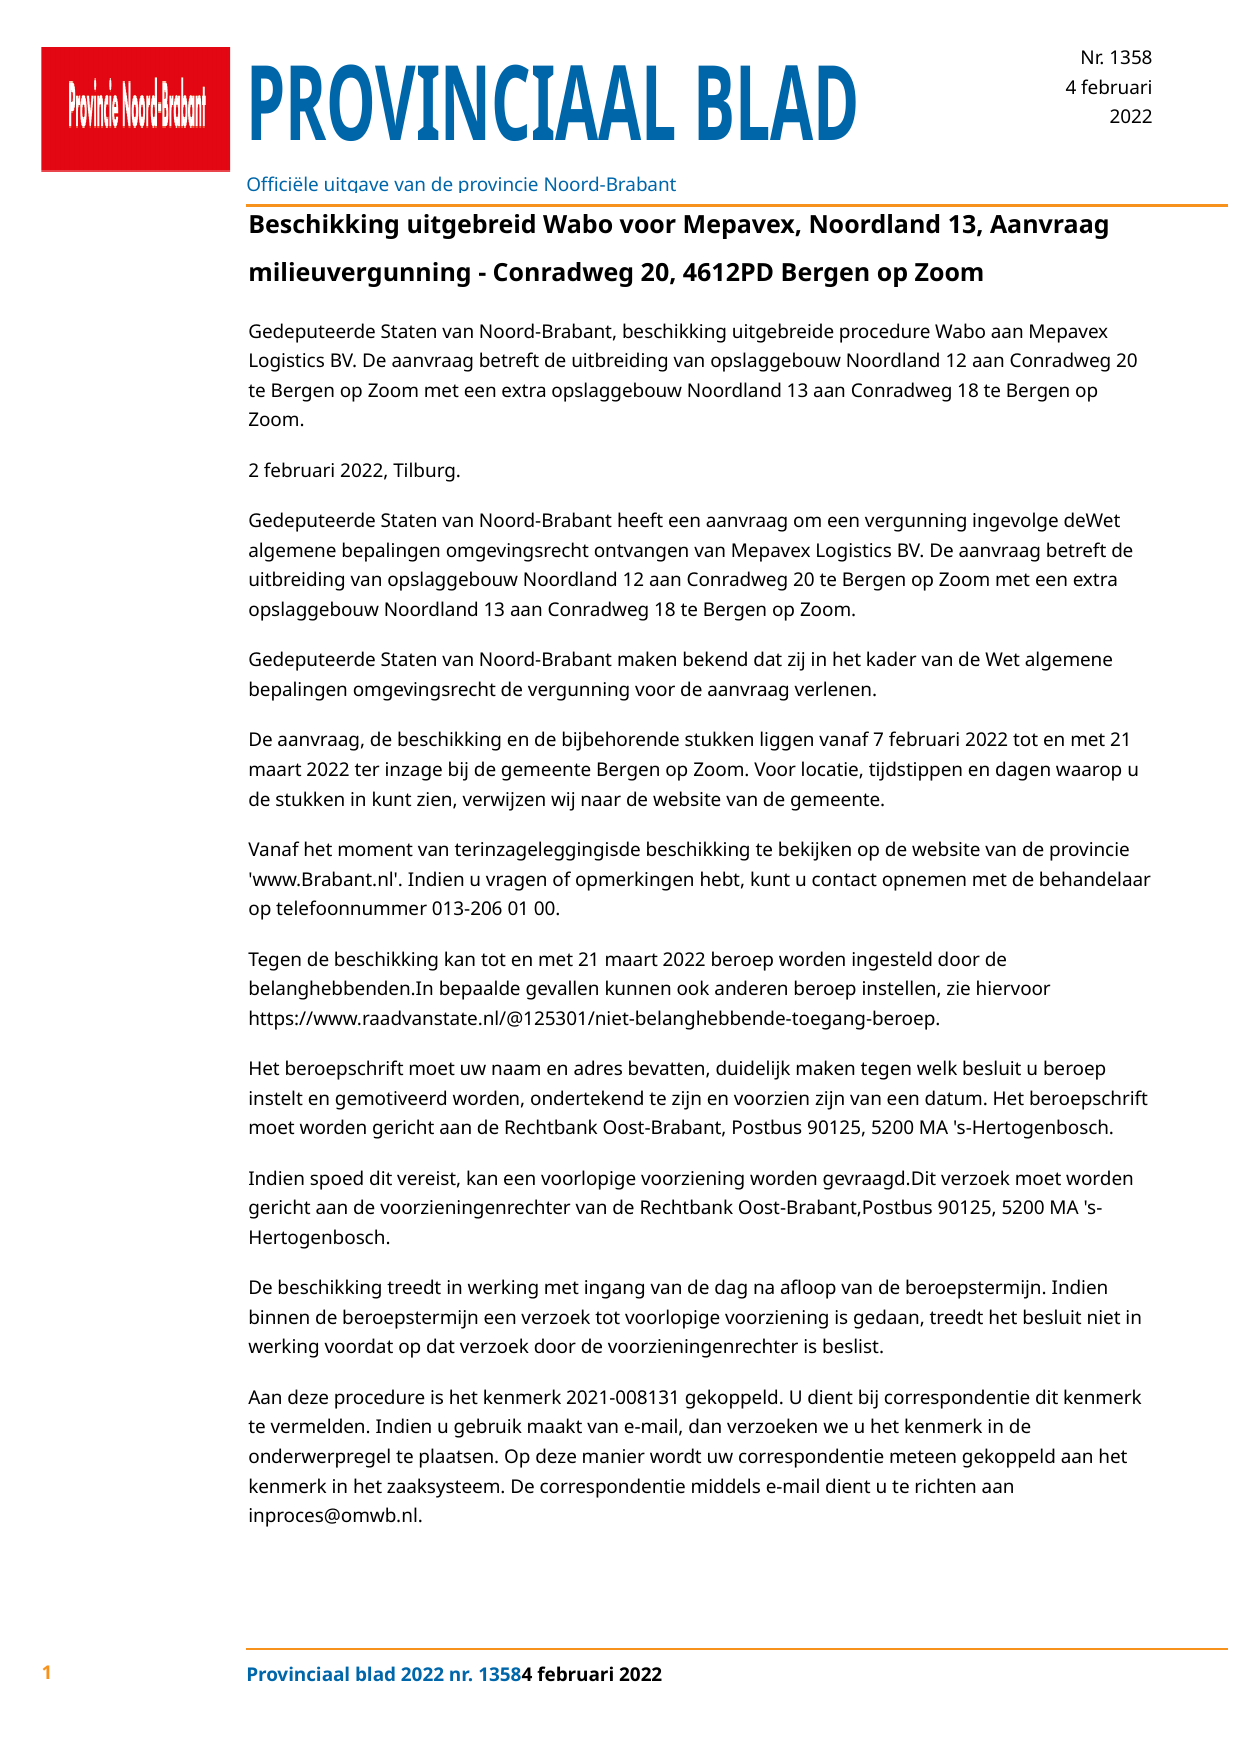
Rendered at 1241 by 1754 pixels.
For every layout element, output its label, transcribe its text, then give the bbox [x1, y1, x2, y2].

picture [41, 47, 231, 172]
text Beschikking uitgebreid Wabo voor Mepavex, Noordland 13, Aanvraag milieuvergunning - Conradweg 20, 4612PD Bergen op Zoom [248, 207, 1152, 288]
text 2 februari 2022, Tilburg. [248, 457, 1152, 483]
text Vanaf het moment van terinzageleggingisde beschikking te bekijken op de website van de provincie 'www.Brabant.nl'. Indien u vragen of opmerkingen hebt, kunt u contact opnemen met de behandelaar op telefoonnummer 013-206 01 00. [248, 836, 1152, 921]
text Gedeputeerde Staten van Noord-Brabant heeft een aanvraag om een vergunning ingevolge deWet algemene bepalingen omgevingsrecht ontvangen van Mepavex Logistics BV. De aanvraag betreft de uitbreiding van opslaggebouw Noordland 12 aan Conradweg 20 te Bergen op Zoom met een extra opslaggebouw Noordland 13 aan Conradweg 18 te Bergen op Zoom. [248, 507, 1152, 622]
text Tegen de beschikking kan tot en met 21 maart 2022 beroep worden ingesteld door de belanghebbenden.In bepaalde gevallen kunnen ook anderen beroep instellen, zie hiervoor https://www.raadvanstate.nl/@125301/niet-belanghebbende-toegang-beroep. [248, 946, 1152, 1031]
text De beschikking treedt in werking met ingang van de dag na afloop van de beroepstermijn. Indien binnen de beroepstermijn een verzoek tot voorlopige voorziening is gedaan, treedt het besluit niet in werking voordat op dat verzoek door de voorzieningenrechter is beslist. [248, 1274, 1152, 1359]
text Aan deze procedure is het kenmerk 2021-008131 gekoppeld. U dient bij correspondentie dit kenmerk te vermelden. Indien u gebruik maakt van e-mail, dan verzoeken we u het kenmerk in de onderwerpregel te plaatsen. Op deze manier wordt uw correspondentie meteen gekoppeld aan het kenmerk in het zaaksysteem. De correspondentie middels e-mail dient u te richten aan inproces@omwb.nl. [248, 1384, 1152, 1528]
text Het beroepschrift moet uw naam en adres bevatten, duidelijk maken tegen welk besluit u beroep instelt en gemotiveerd worden, ondertekend te zijn en voorzien zijn van een datum. Het beroepschrift moet worden gericht aan de Rechtbank Oost-Brabant, Postbus 90125, 5200 MA 's-Hertogenbosch. [248, 1055, 1152, 1140]
text Indien spoed dit vereist, kan een voorlopige voorziening worden gevraagd.Dit verzoek moet worden gericht aan de voorzieningenrechter van de Rechtbank Oost-Brabant,Postbus 90125, 5200 MA 's-Hertogenbosch. [248, 1165, 1152, 1250]
text Gedeputeerde Staten van Noord-Brabant maken bekend dat zij in het kader van de Wet algemene bepalingen omgevingsrecht de vergunning voor de aanvraag verlenen. [248, 647, 1152, 702]
text De aanvraag, de beschikking en de bijbehorende stukken liggen vanaf 7 februari 2022 tot en met 21 maart 2022 ter inzage bij de gemeente Bergen op Zoom. Voor locatie, tijdstippen en dagen waarop u de stukken in kunt zien, verwijzen wij naar de website van de gemeente. [248, 727, 1152, 812]
text Gedeputeerde Staten van Noord-Brabant, beschikking uitgebreide procedure Wabo aan Mepavex Logistics BV. De aanvraag betreft de uitbreiding van opslaggebouw Noordland 12 aan Conradweg 20 te Bergen op Zoom met een extra opslaggebouw Noordland 13 aan Conradweg 18 te Bergen op Zoom. [248, 318, 1152, 432]
